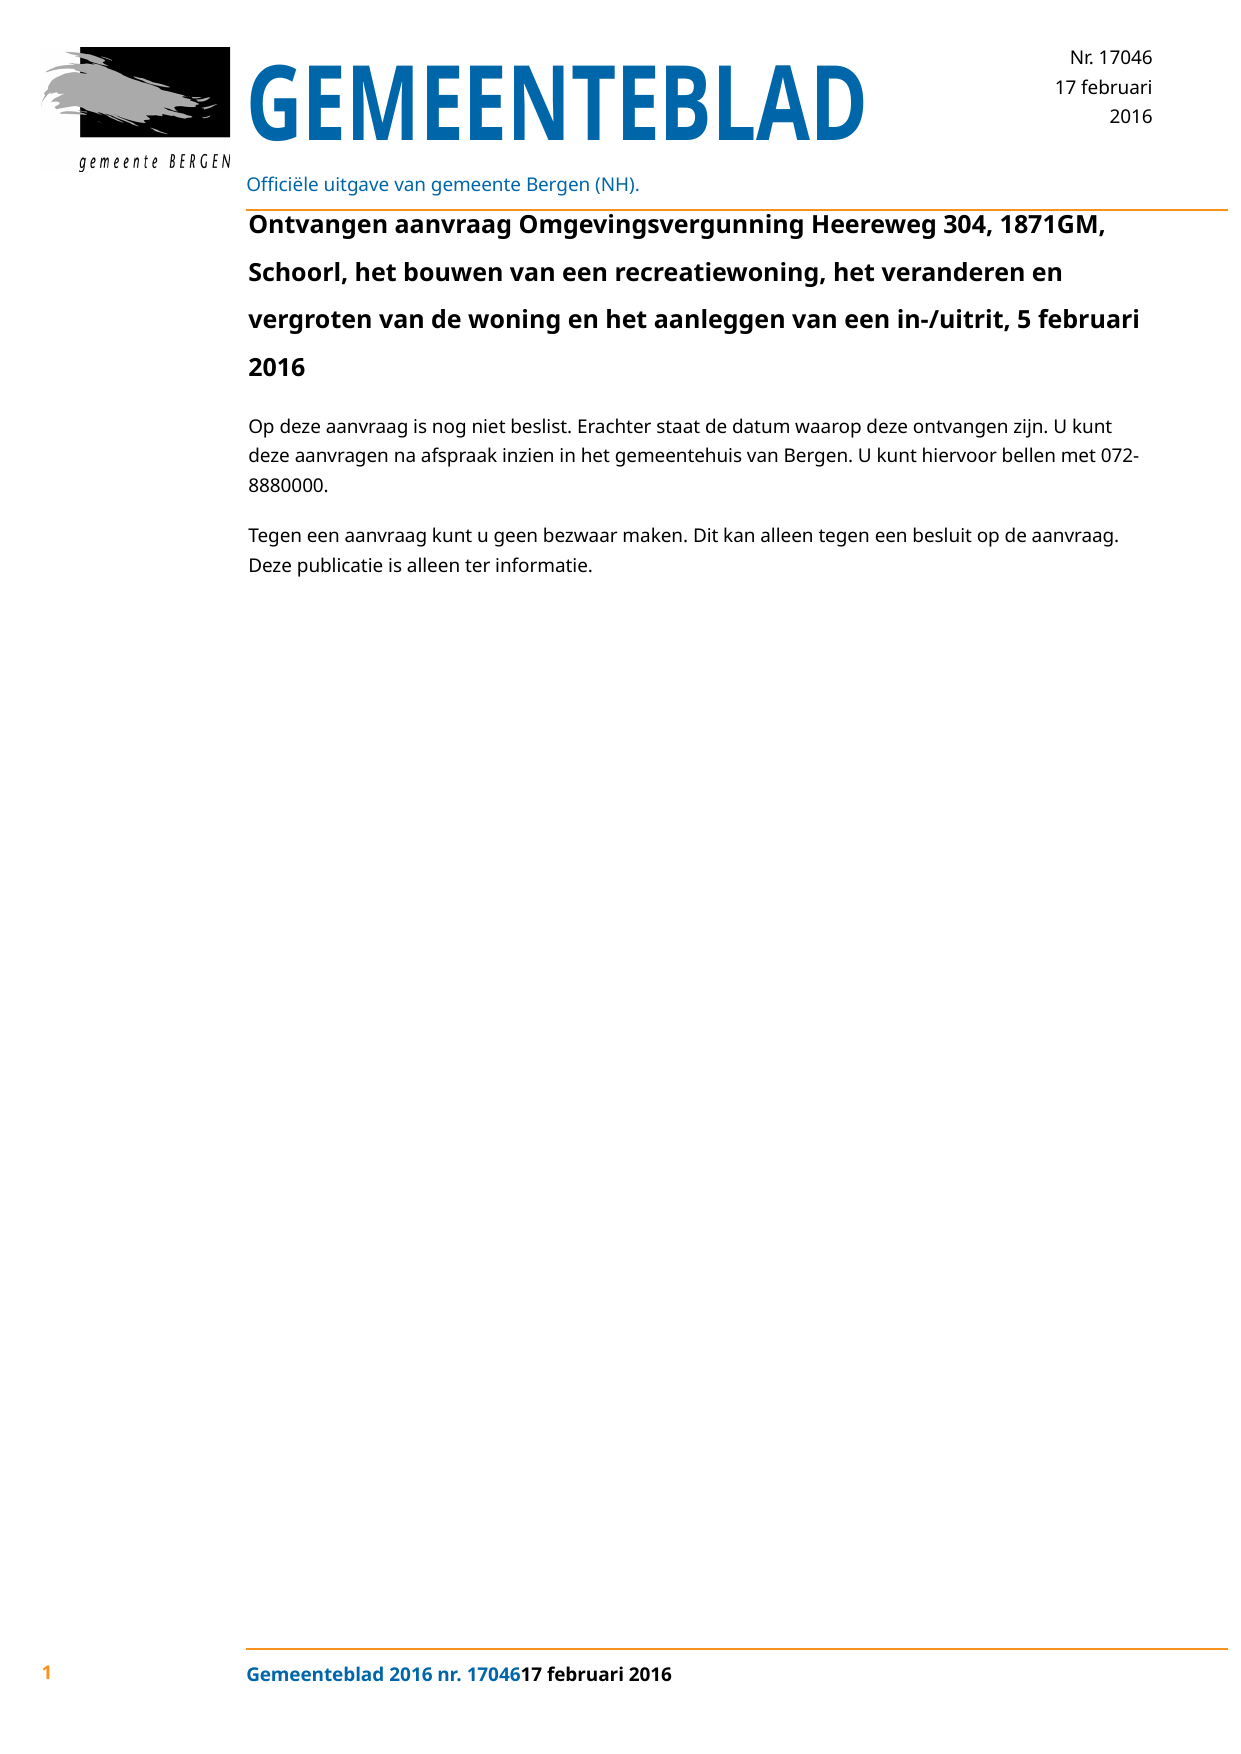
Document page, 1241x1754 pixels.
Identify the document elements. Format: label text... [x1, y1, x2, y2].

text Op deze aanvraag is nog niet beslist. Erachter staat de datum waarop deze ontvangen zijn. U kunt deze aanvragen na afspraak inzien in het gemeentehuis van Bergen. U kunt hiervoor bellen met 072-8880000. [248, 413, 1152, 498]
picture [41, 47, 231, 172]
text Tegen een aanvraag kunt u geen bezwaar maken. Dit kan alleen tegen een besluit op de aanvraag. Deze publicatie is alleen ter informatie. [248, 523, 1152, 578]
text Ontvangen aanvraag Omgevingsvergunning Heereweg 304, 1871GM, Schoorl, het bouwen van een recreatiewoning, het veranderen en vergroten van de woning en het aanleggen van een in-/uitrit, 5 februari 2016 [248, 211, 1152, 384]
